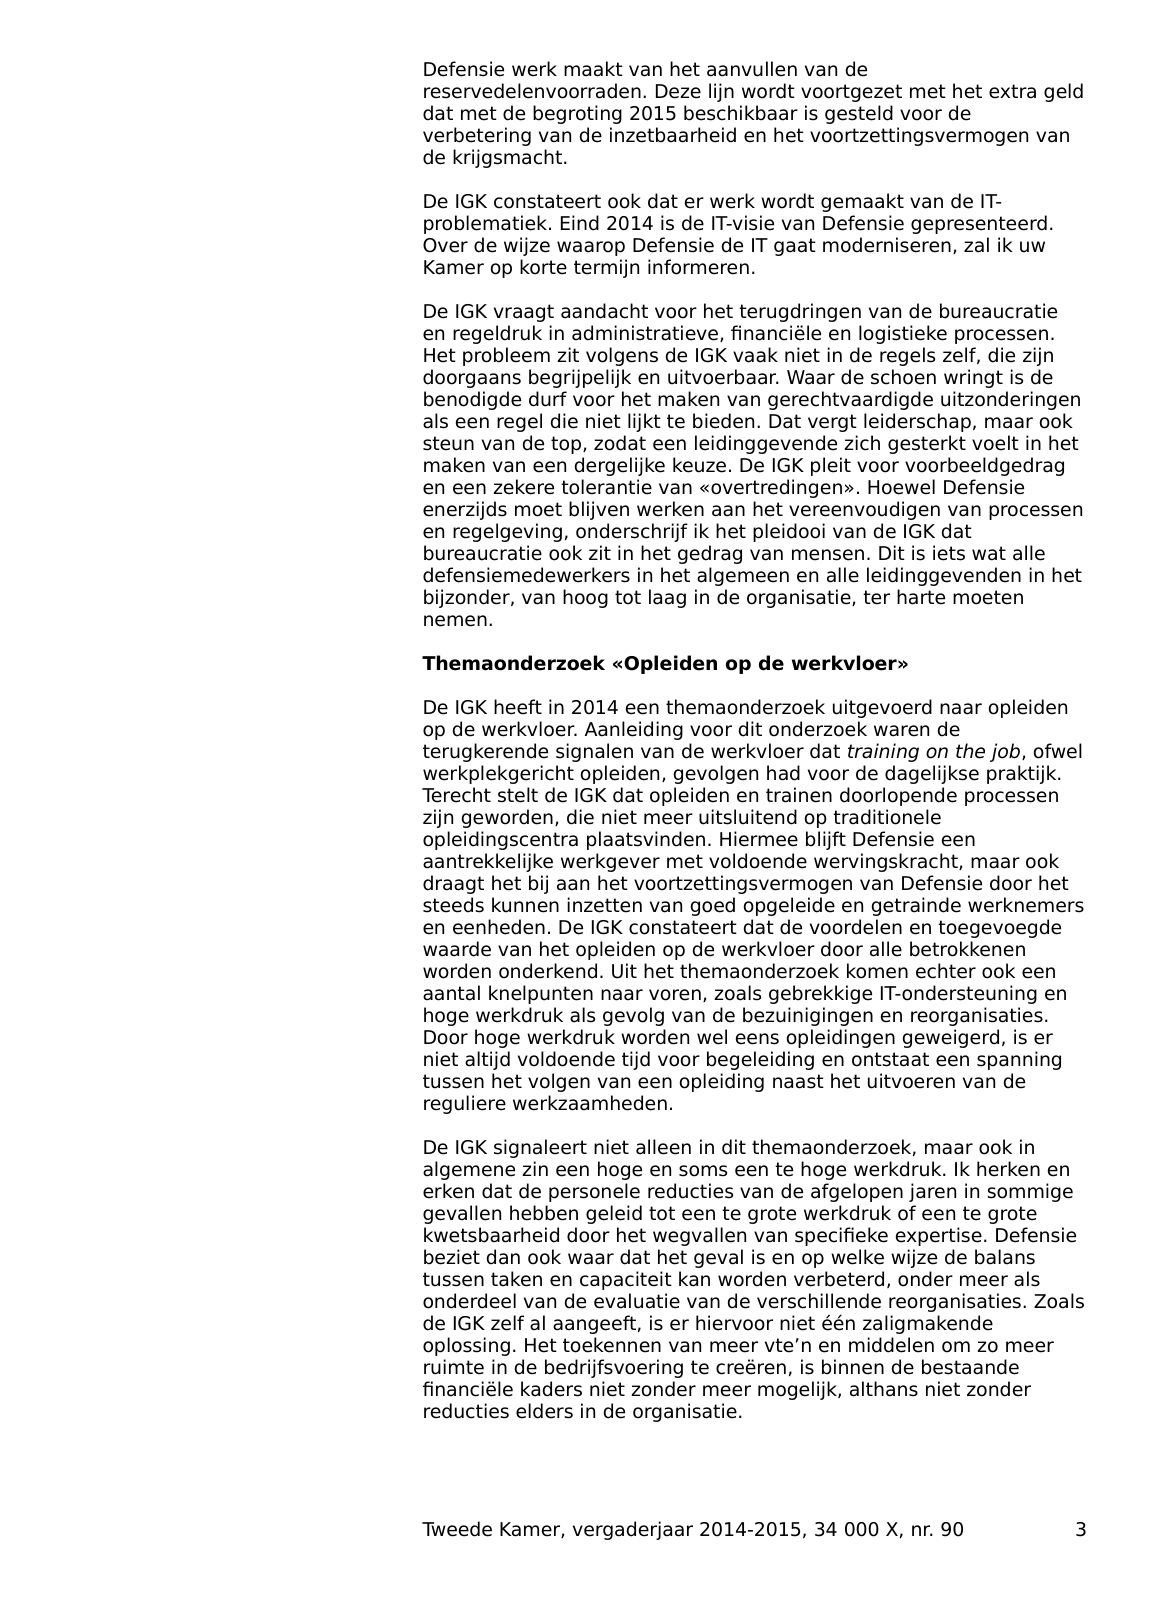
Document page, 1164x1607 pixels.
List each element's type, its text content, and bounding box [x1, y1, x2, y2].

text Defensie werk maakt van het aanvullen van de reservedelenvoorraden. Deze lijn wordt voortgezet met het extra geld dat met de begroting 2015 beschikbaar is gesteld voor de verbetering van de inzetbaarheid en het voortzettingsvermogen van de krijgsmacht. [422, 59, 1087, 169]
text De IGK constateert ook dat er werk wordt gemaakt van de IT-problematiek. Eind 2014 is de IT-visie van Defensie gepresenteerd. Over de wijze waarop Defensie de IT gaat moderniseren, zal ik uw Kamer op korte termijn informeren. [422, 191, 1087, 279]
text De IGK signaleert niet alleen in dit themaonderzoek, maar ook in algemene zin een hoge en soms een te hoge werkdruk. Ik herken en erken dat de personele reducties van de afgelopen jaren in sommige gevallen hebben geleid tot een te grote werkdruk of een te grote kwetsbaarheid door het wegvallen van specifieke expertise. Defensie beziet dan ook waar dat het geval is en op welke wijze de balans tussen taken en capaciteit kan worden verbeterd, onder meer als onderdeel van de evaluatie van de verschillende reorganisaties. Zoals de IGK zelf al aangeeft, is er hiervoor niet één zaligmakende oplossing. Het toekennen van meer vte’n en middelen om zo meer ruimte in de bedrijfsvoering te creëren, is binnen de bestaande financiële kaders niet zonder meer mogelijk, althans niet zonder reducties elders in de organisatie. [422, 1137, 1087, 1423]
text De IGK heeft in 2014 een themaonderzoek uitgevoerd naar opleiden op de werkvloer. Aanleiding voor dit onderzoek waren de terugkerende signalen van de werkvloer dat training on the job, ofwel werkplekgericht opleiden, gevolgen had voor de dagelijkse praktijk. Terecht stelt de IGK dat opleiden en trainen doorlopende processen zijn geworden, die niet meer uitsluitend op traditionele opleidingscentra plaatsvinden. Hiermee blijft Defensie een aantrekkelijke werkgever met voldoende wervingskracht, maar ook draagt het bij aan het voortzettingsvermogen van Defensie door het steeds kunnen inzetten van goed opgeleide en getrainde werknemers en eenheden. De IGK constateert dat de voordelen en toegevoegde waarde van het opleiden op de werkvloer door alle betrokkenen worden onderkend. Uit het themaonderzoek komen echter ook een aantal knelpunten naar voren, zoals gebrekkige IT-ondersteuning en hoge werkdruk als gevolg van de bezuinigingen en reorganisaties. Door hoge werkdruk worden wel eens opleidingen geweigerd, is er niet altijd voldoende tijd voor begeleiding en ontstaat een spanning tussen het volgen van een opleiding naast het uitvoeren van de reguliere werkzaamheden. [422, 697, 1087, 1115]
text De IGK vraagt aandacht voor het terugdringen van de bureaucratie en regeldruk in administratieve, financiële en logistieke processen. Het probleem zit volgens de IGK vaak niet in de regels zelf, die zijn doorgaans begrijpelijk en uitvoerbaar. Waar de schoen wringt is de benodigde durf voor het maken van gerechtvaardigde uitzonderingen als een regel die niet lijkt te bieden. Dat vergt leiderschap, maar ook steun van de top, zodat een leidinggevende zich gesterkt voelt in het maken van een dergelijke keuze. De IGK pleit voor voorbeeldgedrag en een zekere tolerantie van «overtredingen». Hoewel Defensie enerzijds moet blijven werken aan het vereenvoudigen van processen en regelgeving, onderschrijf ik het pleidooi van de IGK dat bureaucratie ook zit in het gedrag van mensen. Dit is iets wat alle defensiemedewerkers in het algemeen en alle leidinggevenden in het bijzonder, van hoog tot laag in de organisatie, ter harte moeten nemen. [422, 301, 1087, 631]
subtitle Themaonderzoek «Opleiden op de werkvloer» [422, 653, 1087, 675]
